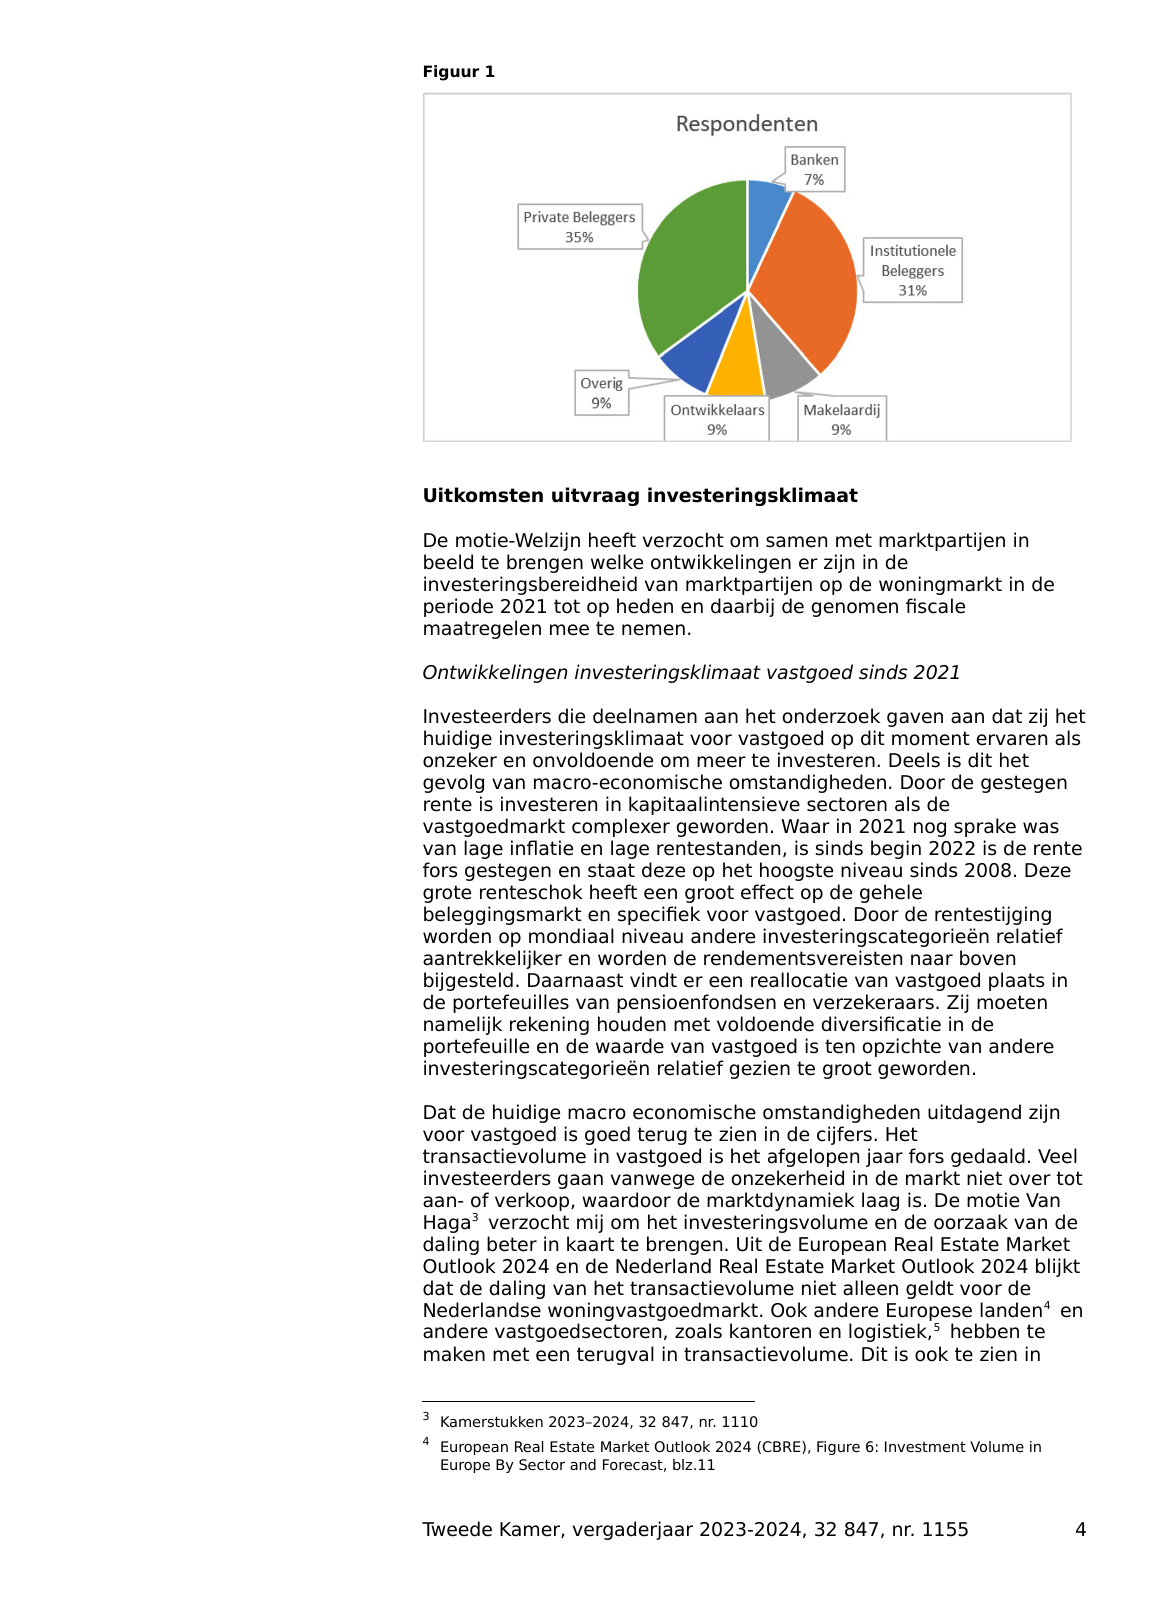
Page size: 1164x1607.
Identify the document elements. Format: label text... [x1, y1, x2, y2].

subtitle Ontwikkelingen investeringsklimaat vastgoed sinds 2021 [422, 662, 1087, 684]
text Investeerders die deelnamen aan het onderzoek gaven aan dat zij het huidige investeringsklimaat voor vastgoed op dit moment ervaren als onzeker en onvoldoende om meer te investeren. Deels is dit het gevolg van macro-economische omstandigheden. Door de gestegen rente is investeren in kapitaalintensieve sectoren als de vastgoedmarkt complexer geworden. Waar in 2021 nog sprake was van lage inflatie en lage rentestanden, is sinds begin 2022 is de rente fors gestegen en staat deze op het hoogste niveau sinds 2008. Deze grote renteschok heeft een groot effect op de gehele beleggingsmarkt en specifiek voor vastgoed. Door de rentestijging worden op mondiaal niveau andere investeringscategorieën relatief aantrekkelijker en worden de rendementsvereisten naar boven bijgesteld. Daarnaast vindt er een reallocatie van vastgoed plaats in de portefeuilles van pensioenfondsen en verzekeraars. Zij moeten namelijk rekening houden met voldoende diversificatie in de portefeuille en de waarde van vastgoed is ten opzichte van andere investeringscategorieën relatief gezien te groot geworden. [422, 706, 1087, 1079]
text Kamerstukken 2023–2024, 32 847, nr. 1110 [422, 1410, 1087, 1432]
text De motie-Welzijn heeft verzocht om samen met marktpartijen in beeld te brengen welke ontwikkelingen er zijn in de investeringsbereidheid van marktpartijen op de woningmarkt in de periode 2021 tot op heden en daarbij de genomen fiscale maatregelen mee te nemen. [422, 529, 1087, 639]
text Dat de huidige macro economische omstandigheden uitdagend zijn voor vastgoed is goed terug te zien in de cijfers. Het transactievolume in vastgoed is het afgelopen jaar fors gedaald. Veel investeerders gaan vanwege de onzekerheid in de markt niet over tot aan- of verkoop, waardoor de marktdynamiek laag is. De motie Van Haga verzocht mij om het investeringsvolume en de oorzaak van de daling beter in kaart te brengen. Uit de European Real Estate Market Outlook 2024 en de Nederland Real Estate Market Outlook 2024 blijkt dat de daling van het transactievolume niet alleen geldt voor de Nederlandse woningvastgoedmarkt. Ook andere Europese landen en andere vastgoedsectoren, zoals kantoren en logistiek, hebben te maken met een terugval in transactievolume. Dit is ook te zien in [422, 1102, 1087, 1365]
picture [422, 92, 1072, 442]
text European Real Estate Market Outlook 2024 (CBRE), Figure 6: Investment Volume in Europe By Sector and Forecast, blz.11 [422, 1435, 1087, 1474]
subtitle Uitkomsten uitvraag investeringsklimaat [422, 485, 1087, 507]
text Figuur 1 [422, 63, 1072, 81]
